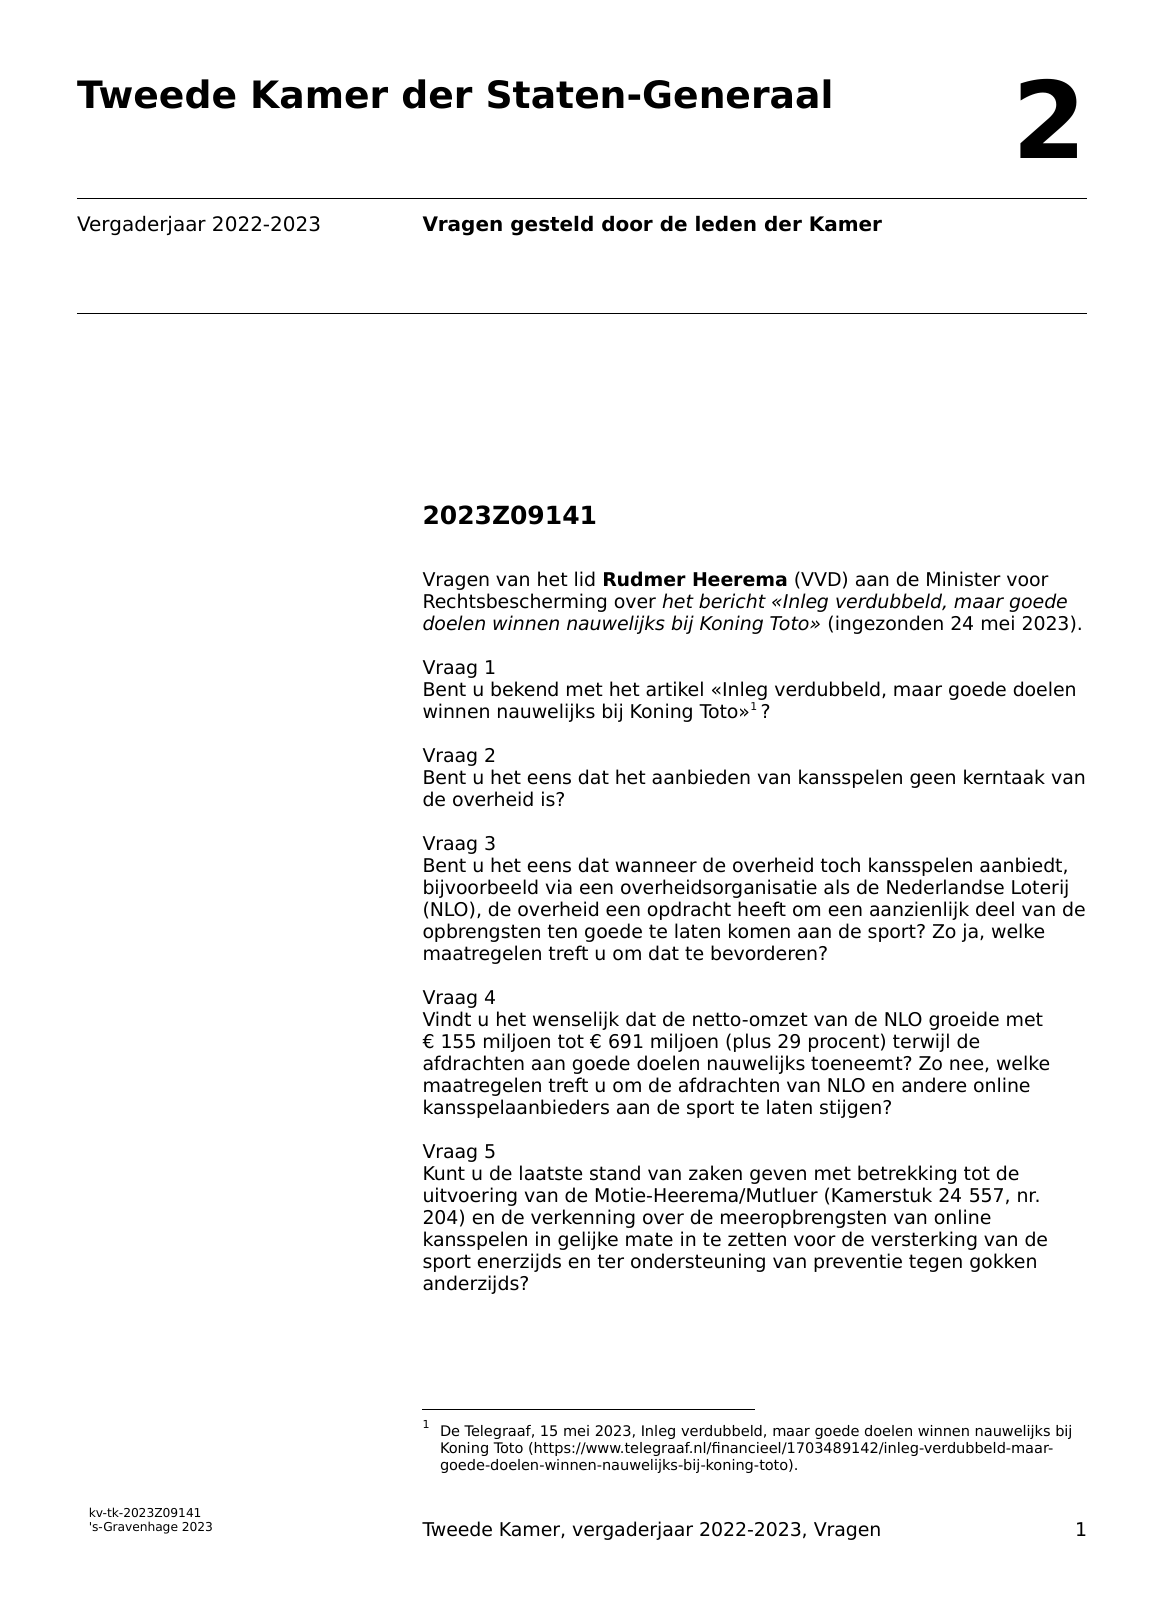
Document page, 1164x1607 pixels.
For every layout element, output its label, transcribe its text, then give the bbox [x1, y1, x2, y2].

text 2023Z09141 [422, 501, 1087, 531]
text Bent u bekend met het artikel «Inleg verdubbeld, maar goede doelen winnen nauwelijks bij Koning Toto»? [422, 679, 1087, 723]
text Vraag 4 [422, 987, 1087, 1009]
table_cell Vergaderjaar 2022-2023 [77, 199, 422, 313]
table_header Tweede Kamer der Staten-Generaal [77, 59, 886, 198]
text kv-tk-2023Z09141 [88, 1506, 323, 1520]
text Vraag 2 [422, 745, 1087, 767]
text Vindt u het wenselijk dat de netto-omzet van de NLO groeide met € 155 miljoen tot € 691 miljoen (plus 29 procent) terwijl de afdrachten aan goede doelen nauwelijks toeneemt? Zo nee, welke maatregelen treft u om de afdrachten van NLO en andere online kansspelaanbieders aan de sport te laten stijgen? [422, 1009, 1087, 1119]
text Kunt u de laatste stand van zaken geven met betrekking tot de uitvoering van de Motie-Heerema/Mutluer (Kamerstuk 24 557, nr. 204) en de verkenning over de meeropbrengsten van online kansspelen in gelijke mate in te zetten voor de versterking van de sport enerzijds en ter ondersteuning van preventie tegen gokken anderzijds? [422, 1163, 1087, 1295]
text Bent u het eens dat het aanbieden van kansspelen geen kerntaak van de overheid is? [422, 767, 1087, 811]
table_header 2 [886, 59, 1087, 198]
text Bent u het eens dat wanneer de overheid toch kansspelen aanbiedt, bijvoorbeeld via een overheidsorganisatie als de Nederlandse Loterij (NLO), de overheid een opdracht heeft om een aanzienlijk deel van de opbrengsten ten goede te laten komen aan de sport? Zo ja, welke maatregelen treft u om dat te bevorderen? [422, 855, 1087, 965]
text 's-Gravenhage 2023 [88, 1520, 323, 1534]
text Vraag 3 [422, 833, 1087, 855]
text Vraag 1 [422, 657, 1087, 679]
text De Telegraaf, 15 mei 2023, Inleg verdubbeld, maar goede doelen winnen nauwelijks bij Koning Toto (https://www.telegraaf.nl/financieel/1703489142/inleg-verdubbeld-maar-goede-doelen-winnen-nauwelijks-bij-koning-toto). [422, 1418, 1087, 1474]
table_cell Vragen gesteld door de leden der Kamer [422, 199, 1087, 313]
text Vragen van het lid Rudmer Heerema (VVD) aan de Minister voor Rechtsbescherming over het bericht «Inleg verdubbeld, maar goede doelen winnen nauwelijks bij Koning Toto» (ingezonden 24 mei 2023). [422, 569, 1087, 635]
text Vraag 5 [422, 1141, 1087, 1163]
